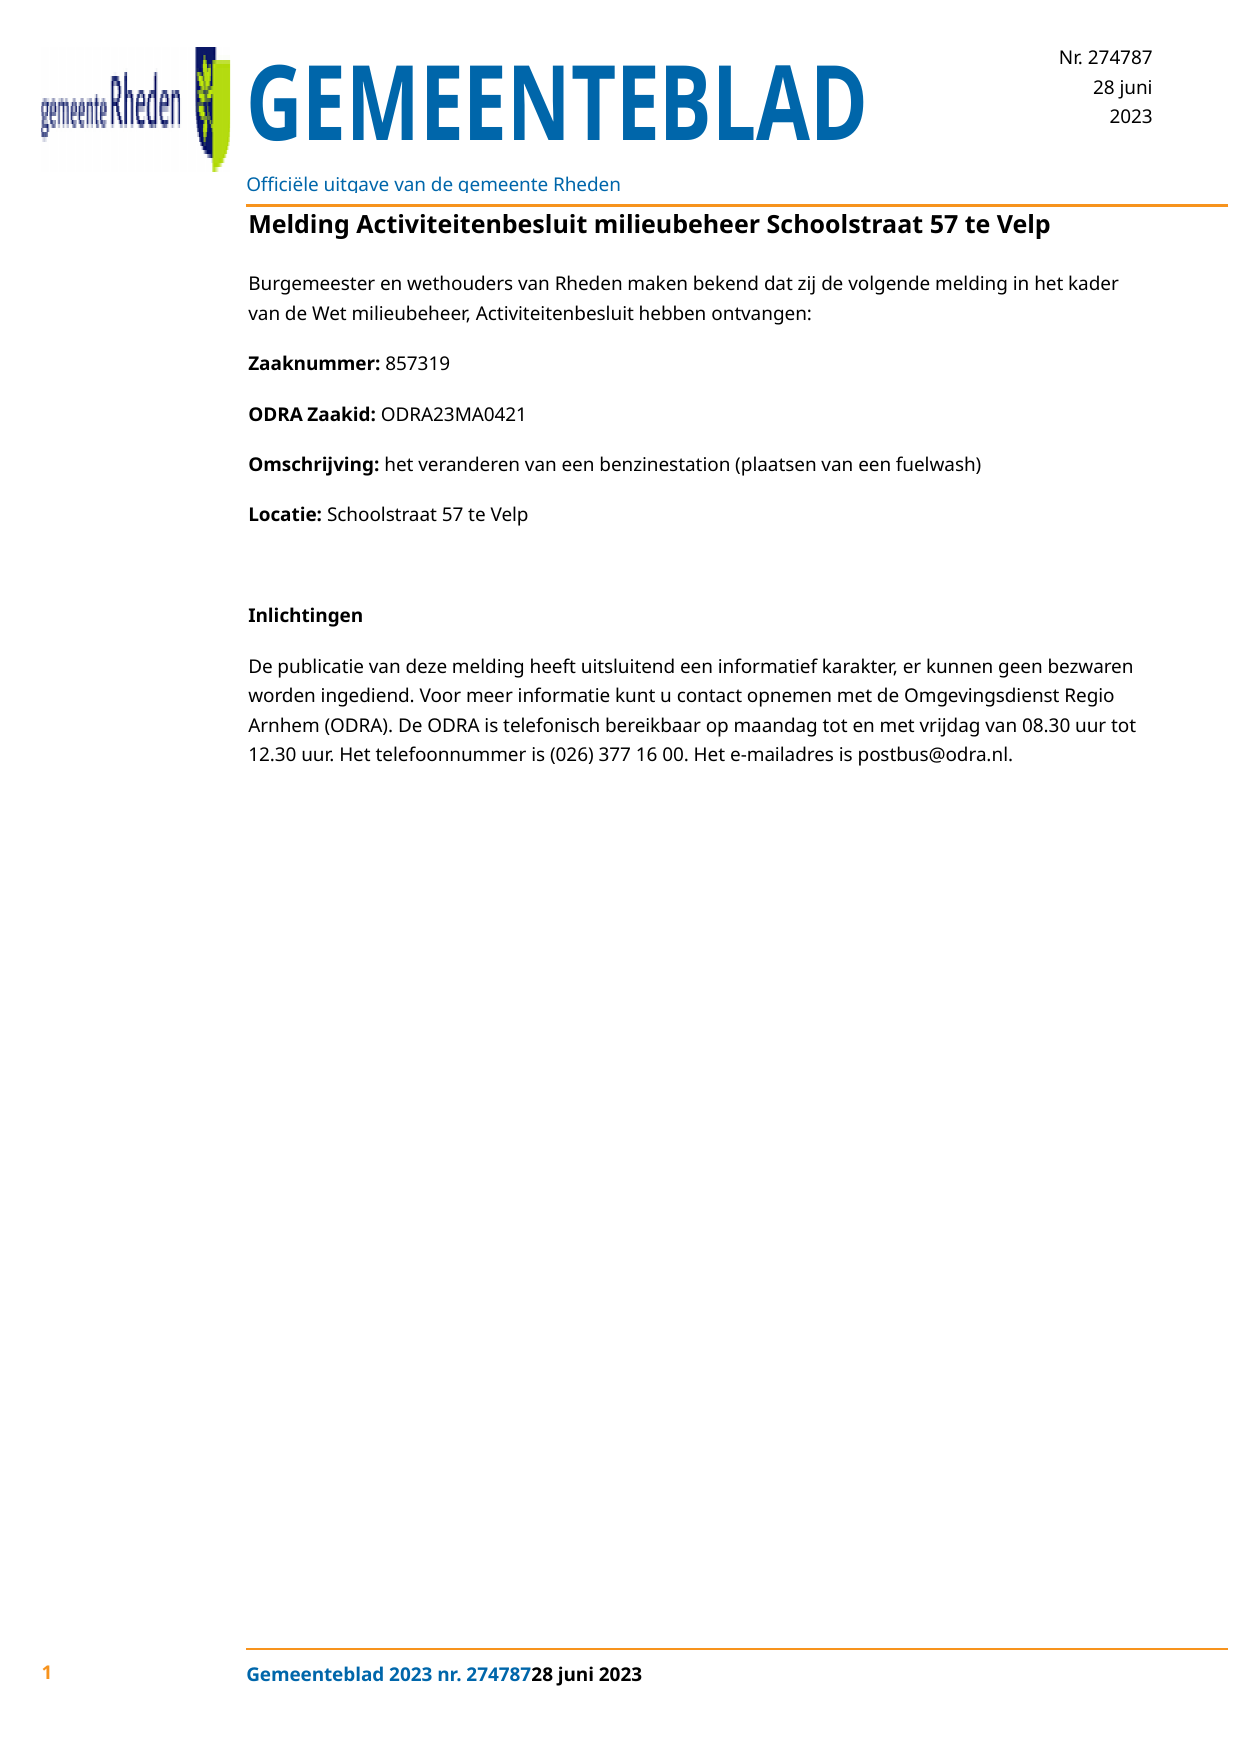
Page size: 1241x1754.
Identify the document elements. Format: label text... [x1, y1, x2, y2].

text ODRA Zaakid: ODRA23MA0421 [248, 401, 1152, 426]
text Inlichtingen [248, 602, 1152, 628]
text Melding Activiteitenbesluit milieubeheer Schoolstraat 57 te Velp [248, 207, 1152, 241]
text Omschrijving: het veranderen van een benzinestation (plaatsen van een fuelwash) [248, 451, 1152, 477]
text Locatie: Schoolstraat 57 te Velp [248, 502, 1152, 527]
picture [41, 47, 231, 172]
text Zaaknummer: 857319 [248, 350, 1152, 376]
text Burgemeester en wethouders van Rheden maken bekend dat zij de volgende melding in het kader van de Wet milieubeheer, Activiteitenbesluit hebben ontvangen: [248, 270, 1152, 326]
text De publicatie van deze melding heeft uitsluitend een informatief karakter, er kunnen geen bezwaren worden ingediend. Voor meer informatie kunt u contact opnemen met de Omgevingsdienst Regio Arnhem (ODRA). De ODRA is telefonisch bereikbaar op maandag tot en met vrijdag van 08.30 uur tot 12.30 uur. Het telefoonnummer is (026) 377 16 00. Het e-mailadres is postbus@odra.nl. [248, 653, 1152, 767]
